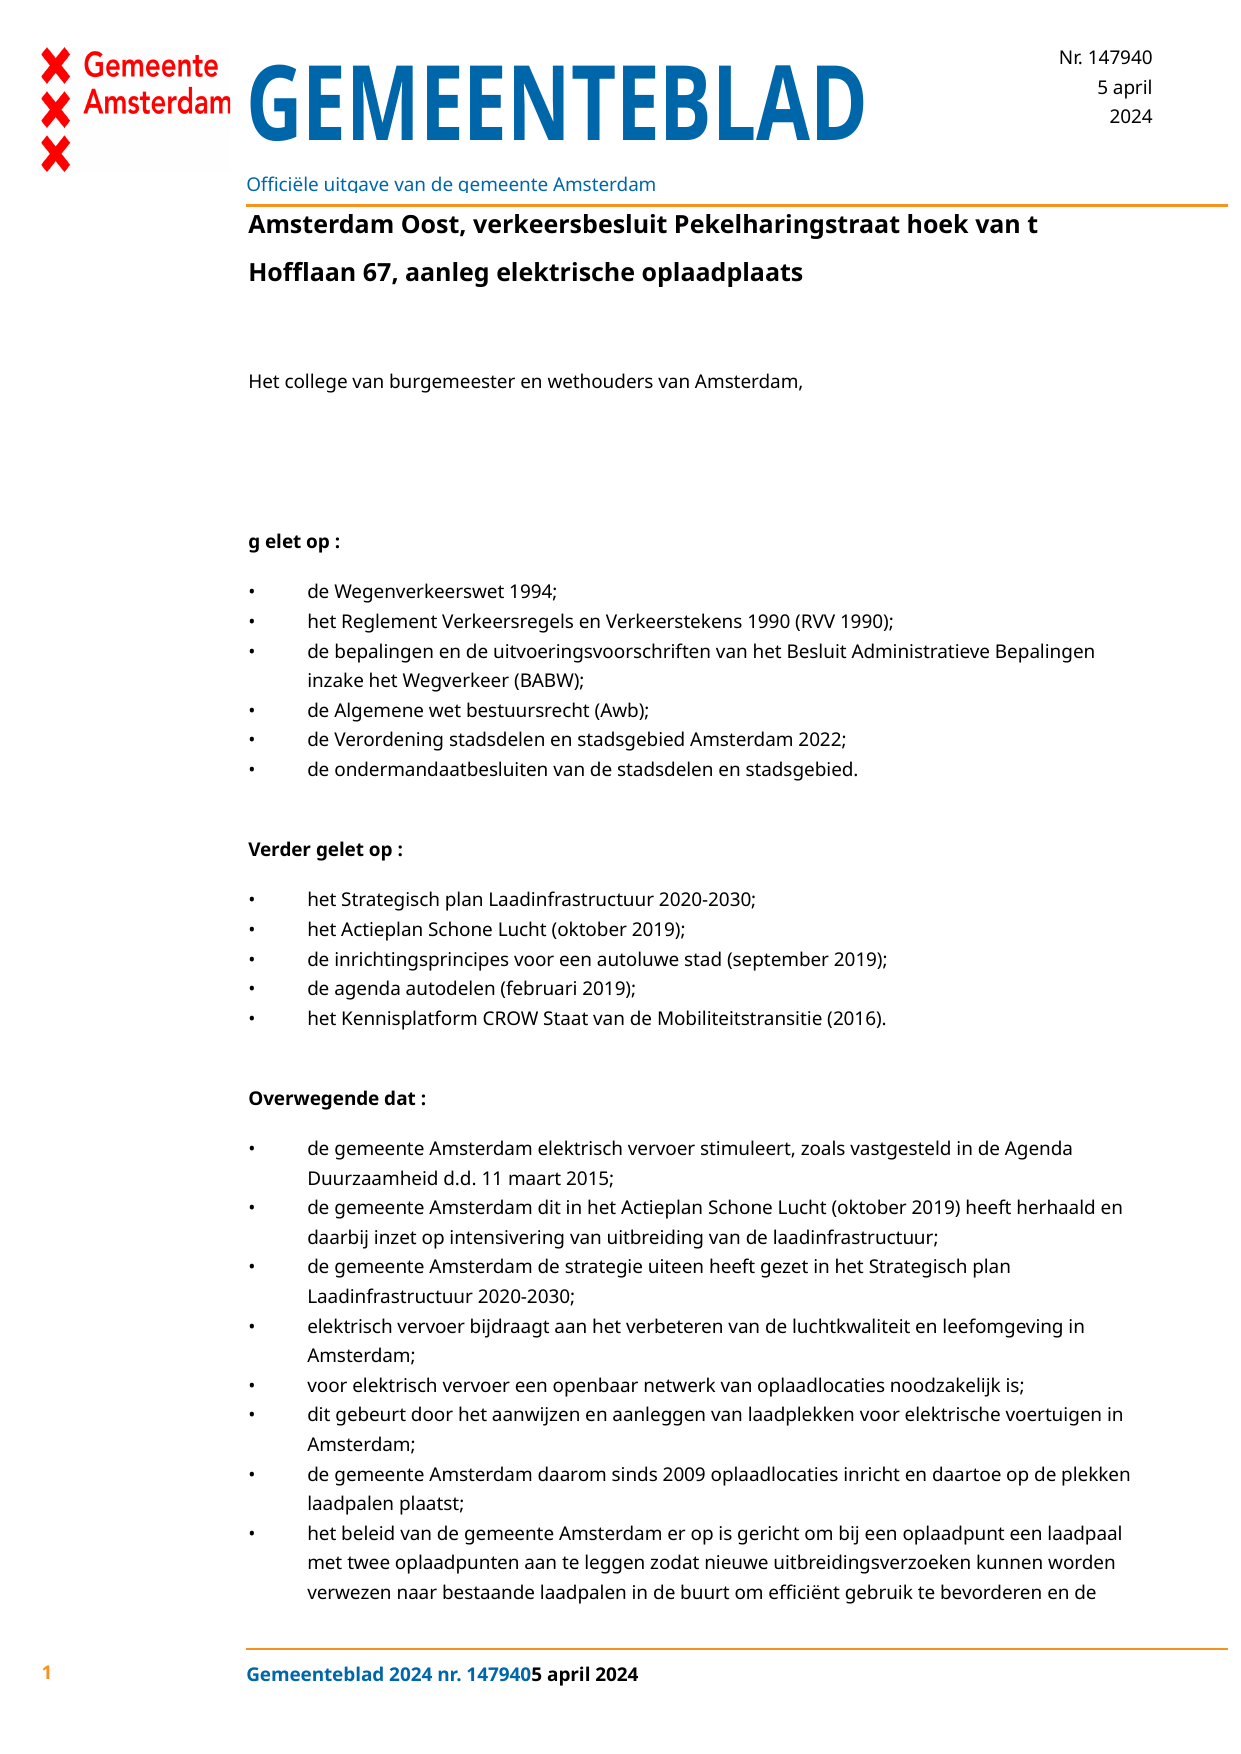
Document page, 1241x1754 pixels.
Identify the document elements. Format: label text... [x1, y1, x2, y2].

list het beleid van de gemeente Amsterdam er op is gericht om bij een oplaadpunt een laadpaal met twee oplaadpunten aan te leggen zodat nieuwe uitbreidingsverzoeken kunnen worden verwezen naar bestaande laadpalen in de buurt om efficiënt gebruik te bevorderen en de [248, 1520, 1152, 1605]
list de Algemene wet bestuursrecht (Awb); [248, 697, 1152, 723]
list de inrichtingsprincipes voor een autoluwe stad (september 2019); [248, 946, 1152, 971]
list het Reglement Verkeersregels en Verkeerstekens 1990 (RVV 1990); [248, 608, 1152, 634]
list de agenda autodelen (februari 2019); [248, 975, 1152, 1001]
text Amsterdam Oost, verkeersbesluit Pekelharingstraat hoek van t Hofflaan 67, aanleg elektrische oplaadplaats [248, 207, 1152, 288]
list het Actieplan Schone Lucht (oktober 2019); [248, 916, 1152, 942]
text Verder gelet op : [248, 836, 1152, 862]
list de bepalingen en de uitvoeringsvoorschriften van het Besluit Administratieve Bepalingen inzake het Wegverkeer (BABW); [248, 638, 1152, 693]
list het Kennisplatform CROW Staat van de Mobiliteitstransitie (2016). [248, 1005, 1152, 1031]
list het Strategisch plan Laadinfrastructuur 2020-2030; [248, 887, 1152, 912]
picture [41, 47, 231, 172]
text Overwegende dat : [248, 1085, 1152, 1111]
list voor elektrisch vervoer een openbaar netwerk van oplaadlocaties noodzakelijk is; [248, 1372, 1152, 1398]
list de Wegenverkeerswet 1994; [248, 579, 1152, 604]
list de Verordening stadsdelen en stadsgebied Amsterdam 2022; [248, 727, 1152, 752]
text Het college van burgemeester en wethouders van Amsterdam, [248, 368, 1152, 394]
list elektrisch vervoer bijdraagt aan het verbeteren van de luchtkwaliteit en leefomgeving in Amsterdam; [248, 1313, 1152, 1368]
text g elet op : [248, 528, 1152, 554]
list de gemeente Amsterdam de strategie uiteen heeft gezet in het Strategisch plan Laadinfrastructuur 2020-2030; [248, 1254, 1152, 1309]
list de gemeente Amsterdam dit in het Actieplan Schone Lucht (oktober 2019) heeft herhaald en daarbij inzet op intensivering van uitbreiding van de laadinfrastructuur; [248, 1194, 1152, 1250]
list de gemeente Amsterdam elektrisch vervoer stimuleert, zoals vastgesteld in de Agenda Duurzaamheid d.d. 11 maart 2015; [248, 1135, 1152, 1191]
list dit gebeurt door het aanwijzen en aanleggen van laadplekken voor elektrische voertuigen in Amsterdam; [248, 1402, 1152, 1457]
list de gemeente Amsterdam daarom sinds 2009 oplaadlocaties inricht en daartoe op de plekken laadpalen plaatst; [248, 1461, 1152, 1516]
list de ondermandaatbesluiten van de stadsdelen en stadsgebied. [248, 756, 1152, 782]
